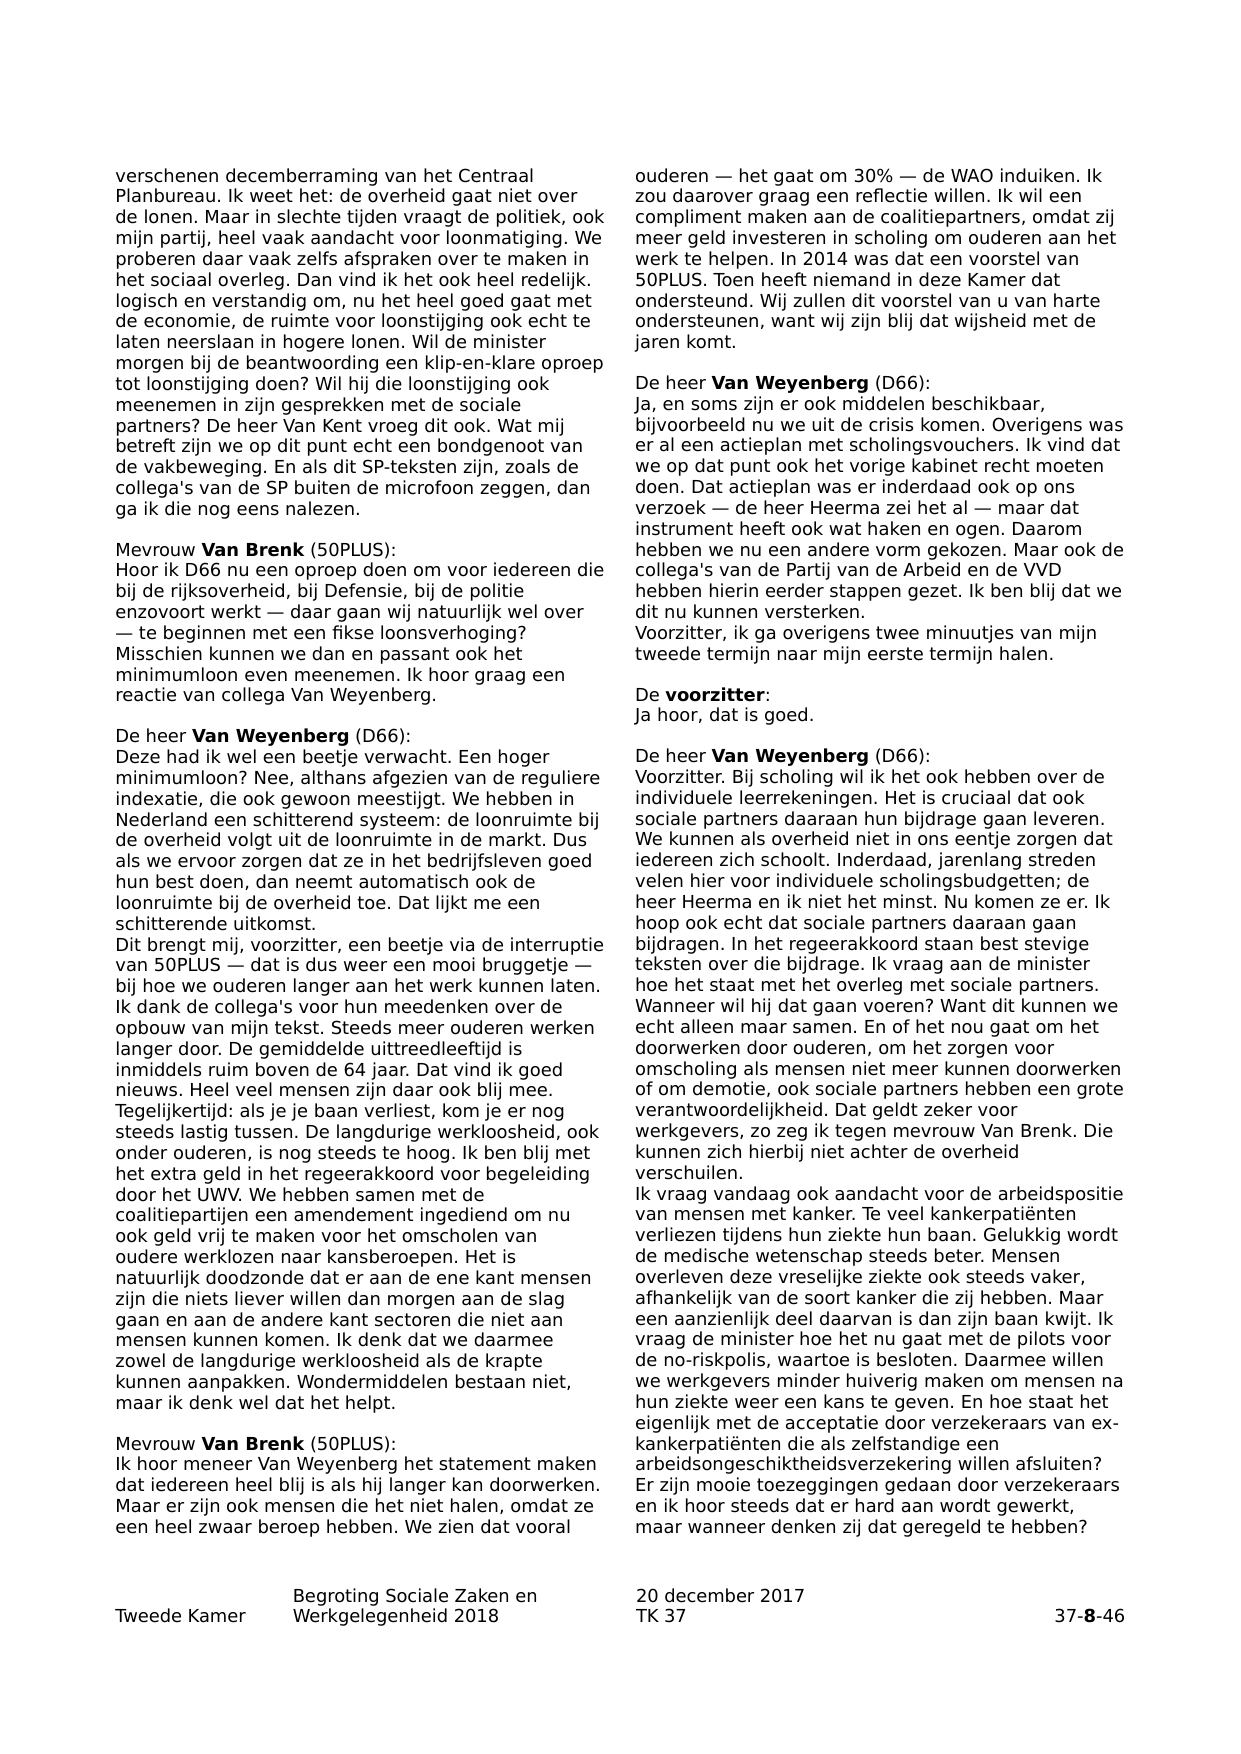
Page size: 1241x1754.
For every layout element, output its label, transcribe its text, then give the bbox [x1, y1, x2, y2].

text verschenen decemberraming van het Centraal Planbureau. Ik weet het: de overheid gaat niet over de lonen. Maar in slechte tijden vraagt de politiek, ook mijn partij, heel vaak aandacht voor loonmatiging. We proberen daar vaak zelfs afspraken over te maken in het sociaal overleg. Dan vind ik het ook heel redelijk. logisch en verstandig om, nu het heel goed gaat met de economie, de ruimte voor loonstijging ook echt te laten neerslaan in hogere lonen. Wil de minister morgen bij de beantwoording een klip-en-klare oproep tot loonstijging doen? Wil hij die loonstijging ook meenemen in zijn gesprekken met de sociale partners? De heer Van Kent vroeg dit ook. Wat mij betreft zijn we op dit punt echt een bondgenoot van de vakbeweging. En als dit SP-teksten zijn, zoals de collega's van de SP buiten de microfoon zeggen, dan ga ik die nog eens nalezen. [115, 165, 605, 519]
text Deze had ik wel een beetje verwacht. Een hoger minimumloon? Nee, althans afgezien van de reguliere indexatie, die ook gewoon meestijgt. We hebben in Nederland een schitterend systeem: de loonruimte bij de overheid volgt uit de loonruimte in de markt. Dus als we ervoor zorgen dat ze in het bedrijfsleven goed hun best doen, dan neemt automatisch ook de loonruimte bij de overheid toe. Dat lijkt me een schitterende uitkomst. [115, 747, 605, 934]
text Hoor ik D66 nu een oproep doen om voor iedereen die bij de rijksoverheid, bij Defensie, bij de politie enzovoort werkt — daar gaan wij natuurlijk wel over — te beginnen met een fikse loonsverhoging? Misschien kunnen we dan en passant ook het minimumloon even meenemen. Ik hoor graag een reactie van collega Van Weyenberg. [115, 560, 605, 706]
text Mevrouw Van Brenk (50PLUS): [115, 1433, 605, 1454]
text Dit brengt mij, voorzitter, een beetje via de interruptie van 50PLUS — dat is dus weer een mooi bruggetje — bij hoe we ouderen langer aan het werk kunnen laten. Ik dank de collega's voor hun meedenken over de opbouw van mijn tekst. Steeds meer ouderen werken langer door. De gemiddelde uittreedleeftijd is inmiddels ruim boven de 64 jaar. Dat vind ik goed nieuws. Heel veel mensen zijn daar ook blij mee. Tegelijkertijd: als je je baan verliest, kom je er nog steeds lastig tussen. De langdurige werkloosheid, ook onder ouderen, is nog steeds te hoog. Ik ben blij met het extra geld in het regeerakkoord voor begeleiding door het UWV. We hebben samen met de coalitiepartijen een amendement ingediend om nu ook geld vrij te maken voor het omscholen van oudere werklozen naar kansberoepen. Het is natuurlijk doodzonde dat er aan de ene kant mensen zijn die niets liever willen dan morgen aan de slag gaan en aan de andere kant sectoren die niet aan mensen kunnen komen. Ik denk dat we daarmee zowel de langdurige werkloosheid als de krapte kunnen aanpakken. Wondermiddelen bestaan niet, maar ik denk wel dat het helpt. [115, 934, 605, 1413]
text De heer Van Weyenberg (D66): [115, 726, 605, 747]
text De heer Van Weyenberg (D66): [635, 373, 1125, 393]
text Voorzitter. Bij scholing wil ik het ook hebben over de individuele leerrekeningen. Het is cruciaal dat ook sociale partners daaraan hun bijdrage gaan leveren. We kunnen als overheid niet in ons eentje zorgen dat iedereen zich schoolt. Inderdaad, jarenlang streden velen hier voor individuele scholingsbudgetten; de heer Heerma en ik niet het minst. Nu komen ze er. Ik hoop ook echt dat sociale partners daaraan gaan bijdragen. In het regeerakkoord staan best stevige teksten over die bijdrage. Ik vraag aan de minister hoe het staat met het overleg met sociale partners. Wanneer wil hij dat gaan voeren? Want dit kunnen we echt alleen maar samen. En of het nou gaat om het doorwerken door ouderen, om het zorgen voor omscholing als mensen niet meer kunnen doorwerken of om demotie, ook sociale partners hebben een grote verantwoordelijkheid. Dat geldt zeker voor werkgevers, zo zeg ik tegen mevrouw Van Brenk. Die kunnen zich hierbij niet achter de overheid verschuilen. [635, 767, 1125, 1183]
text Voorzitter, ik ga overigens twee minuutjes van mijn tweede termijn naar mijn eerste termijn halen. [635, 623, 1125, 664]
text De voorzitter: [635, 684, 1125, 705]
text Ja hoor, dat is goed. [635, 705, 1125, 726]
text Ja, en soms zijn er ook middelen beschikbaar, bijvoorbeeld nu we uit de crisis komen. Overigens was er al een actieplan met scholingsvouchers. Ik vind dat we op dat punt ook het vorige kabinet recht moeten doen. Dat actieplan was er inderdaad ook op ons verzoek — de heer Heerma zei het al — maar dat instrument heeft ook wat haken en ogen. Daarom hebben we nu een andere vorm gekozen. Maar ook de collega's van de Partij van de Arbeid en de VVD hebben hierin eerder stappen gezet. Ik ben blij dat we dit nu kunnen versterken. [635, 393, 1125, 623]
text Mevrouw Van Brenk (50PLUS): [115, 539, 605, 560]
text ouderen — het gaat om 30% — de WAO induiken. Ik zou daarover graag een reflectie willen. Ik wil een compliment maken aan de coalitiepartners, omdat zij meer geld investeren in scholing om ouderen aan het werk te helpen. In 2014 was dat een voorstel van 50PLUS. Toen heeft niemand in deze Kamer dat ondersteund. Wij zullen dit voorstel van u van harte ondersteunen, want wij zijn blij dat wijsheid met de jaren komt. [635, 165, 1125, 353]
text Ik vraag vandaag ook aandacht voor de arbeidspositie van mensen met kanker. Te veel kankerpatiënten verliezen tijdens hun ziekte hun baan. Gelukkig wordt de medische wetenschap steeds beter. Mensen overleven deze vreselijke ziekte ook steeds vaker, afhankelijk van de soort kanker die zij hebben. Maar een aanzienlijk deel daarvan is dan zijn baan kwijt. Ik vraag de minister hoe het nu gaat met de pilots voor de no-riskpolis, waartoe is besloten. Daarmee willen we werkgevers minder huiverig maken om mensen na hun ziekte weer een kans te geven. En hoe staat het eigenlijk met de acceptatie door verzekeraars van ex-kankerpatiënten die als zelfstandige een arbeidsongeschiktheidsverzekering willen afsluiten? Er zijn mooie toezeggingen gedaan door verzekeraars en ik hoor steeds dat er hard aan wordt gewerkt, maar wanneer denken zij dat geregeld te hebben? [635, 1183, 1125, 1537]
text De heer Van Weyenberg (D66): [635, 746, 1125, 767]
text Ik hoor meneer Van Weyenberg het statement maken dat iedereen heel blij is als hij langer kan doorwerken. Maar er zijn ook mensen die het niet halen, omdat ze een heel zwaar beroep hebben. We zien dat vooral [115, 1454, 605, 1537]
